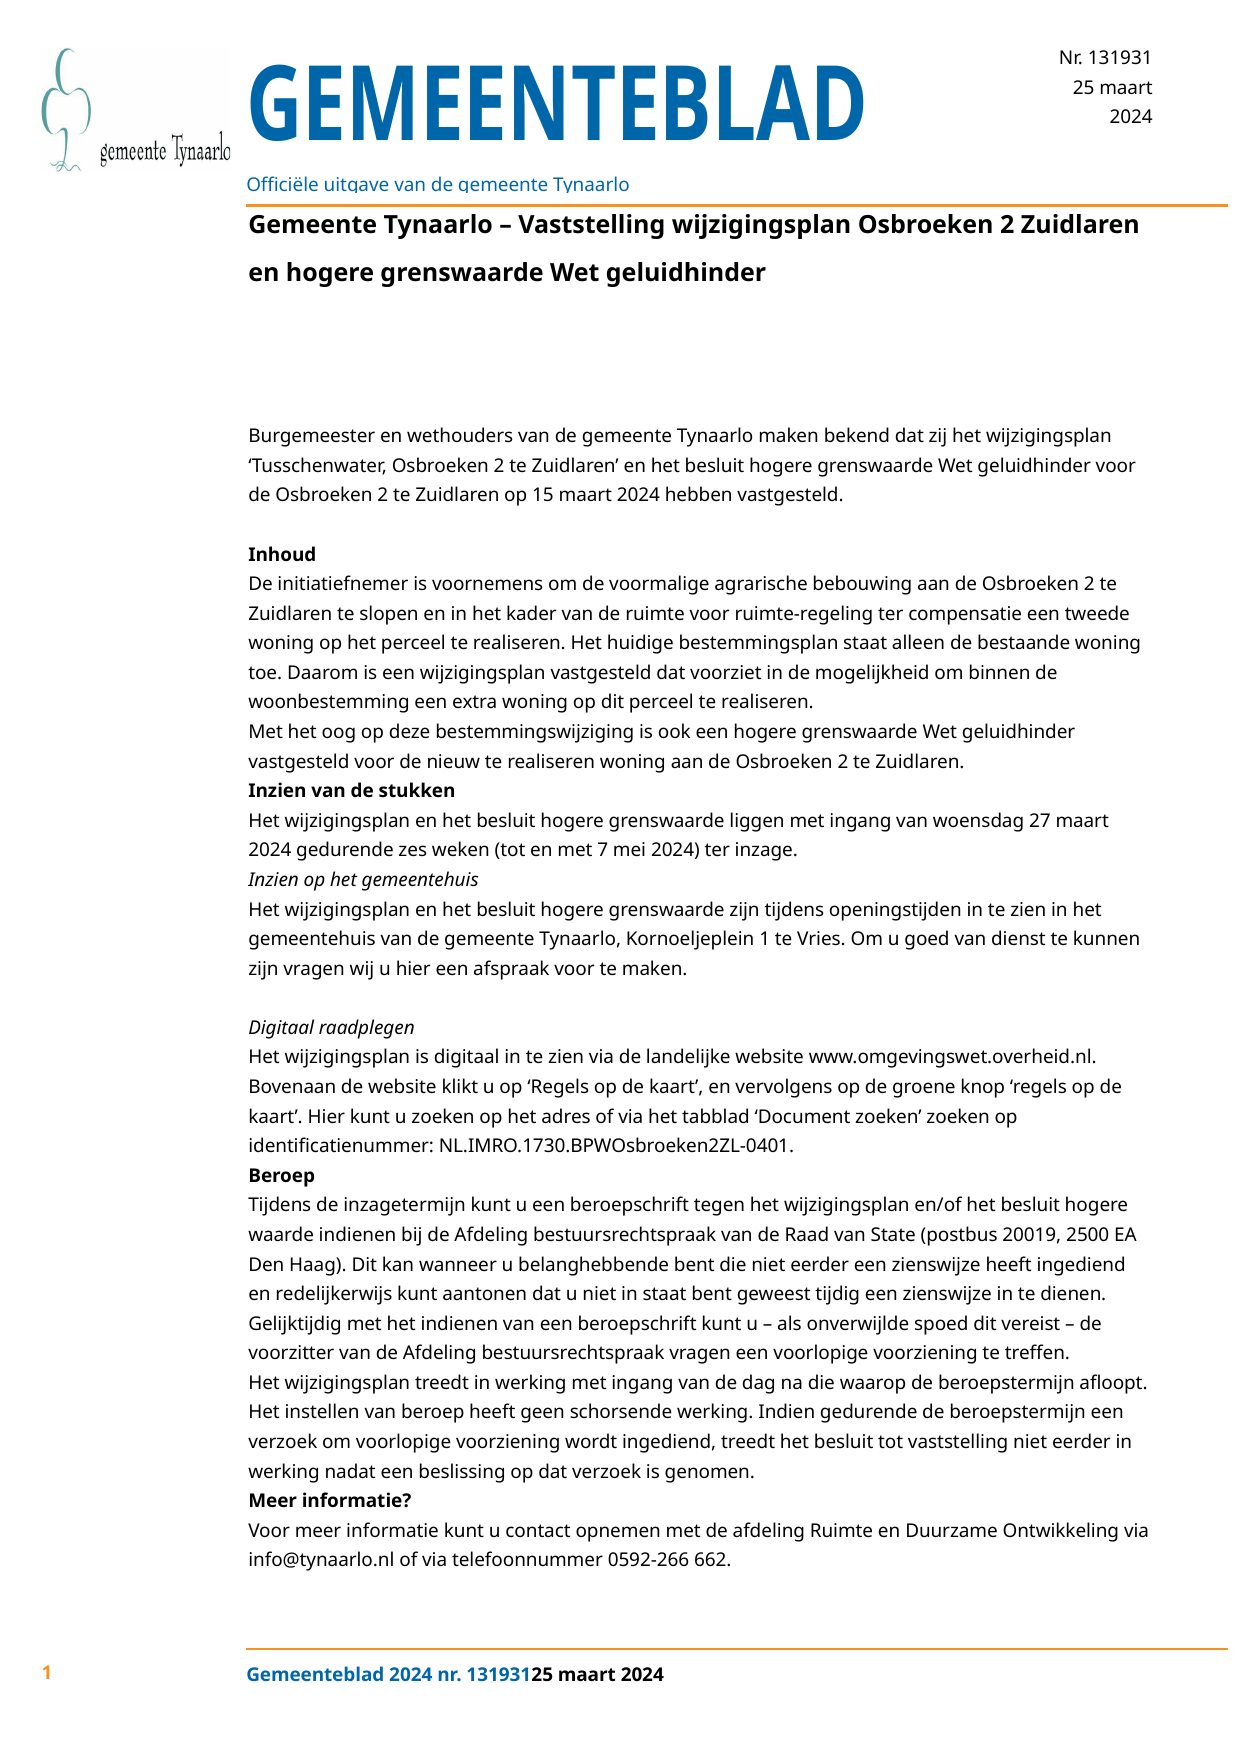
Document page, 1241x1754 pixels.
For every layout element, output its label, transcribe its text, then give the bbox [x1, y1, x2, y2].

text Het wijzigingsplan en het besluit hogere grenswaarde liggen met ingang van woensdag 27 maart 2024 gedurende zes weken (tot en met 7 mei 2024) ter inzage. [248, 807, 1152, 862]
text Gemeente Tynaarlo – Vaststelling wijzigingsplan Osbroeken 2 Zuidlaren en hogere grenswaarde Wet geluidhinder [248, 207, 1152, 288]
text Het wijzigingsplan treedt in werking met ingang van de dag na die waarop de beroepstermijn afloopt. Het instellen van beroep heeft geen schorsende werking. Indien gedurende de beroepstermijn een verzoek om voorlopige voorziening wordt ingediend, treedt het besluit tot vaststelling niet eerder in werking nadat een beslissing op dat verzoek is genomen. [248, 1369, 1152, 1484]
text Gelijktijdig met het indienen van een beroepschrift kunt u – als onverwijlde spoed dit vereist – de voorzitter van de Afdeling bestuursrechtspraak vragen een voorlopige voorziening te treffen. [248, 1310, 1152, 1365]
text Voor meer informatie kunt u contact opnemen met de afdeling Ruimte en Duurzame Ontwikkeling via info@tynaarlo.nl of via telefoonnummer 0592-266 662. [248, 1517, 1152, 1572]
text Met het oog op deze bestemmingswijziging is ook een hogere grenswaarde Wet geluidhinder vastgesteld voor de nieuw te realiseren woning aan de Osbroeken 2 te Zuidlaren. [248, 718, 1152, 774]
text Het wijzigingsplan is digitaal in te zien via de landelijke website www.omgevingswet.overheid.nl. Bovenaan de website klikt u op ‘Regels op de kaart’, en vervolgens op de groene knop ‘regels op de kaart’. Hier kunt u zoeken op het adres of via het tabblad ‘Document zoeken’ zoeken op identificatienummer: NL.IMRO.1730.BPWOsbroeken2ZL-0401. [248, 1044, 1152, 1158]
text Inhoud [248, 541, 1152, 567]
text Inzien op het gemeentehuis [248, 866, 1152, 892]
text De initiatiefnemer is voornemens om de voormalige agrarische bebouwing aan de Osbroeken 2 te Zuidlaren te slopen en in het kader van de ruimte voor ruimte-regeling ter compensatie een tweede woning op het perceel te realiseren. Het huidige bestemmingsplan staat alleen de bestaande woning toe. Daarom is een wijzigingsplan vastgesteld dat voorziet in de mogelijkheid om binnen de woonbestemming een extra woning op dit perceel te realiseren. [248, 570, 1152, 714]
text Beroep [248, 1162, 1152, 1188]
picture [41, 47, 231, 172]
text Digitaal raadplegen [248, 1014, 1152, 1040]
text Inzien van de stukken [248, 777, 1152, 803]
text Burgemeester en wethouders van de gemeente Tynaarlo maken bekend dat zij het wijzigingsplan ‘Tusschenwater, Osbroeken 2 te Zuidlaren’ en het besluit hogere grenswaarde Wet geluidhinder voor de Osbroeken 2 te Zuidlaren op 15 maart 2024 hebben vastgesteld. [248, 422, 1152, 507]
text Meer informatie? [248, 1487, 1152, 1513]
text Het wijzigingsplan en het besluit hogere grenswaarde zijn tijdens openingstijden in te zien in het gemeentehuis van de gemeente Tynaarlo, Kornoeljeplein 1 te Vries. Om u goed van dienst te kunnen zijn vragen wij u hier een afspraak voor te maken. [248, 896, 1152, 981]
text Tijdens de inzagetermijn kunt u een beroepschrift tegen het wijzigingsplan en/of het besluit hogere waarde indienen bij de Afdeling bestuursrechtspraak van de Raad van State (postbus 20019, 2500 EA Den Haag). Dit kan wanneer u belanghebbende bent die niet eerder een zienswijze heeft ingediend en redelijkerwijs kunt aantonen dat u niet in staat bent geweest tijdig een zienswijze in te dienen. [248, 1192, 1152, 1306]
